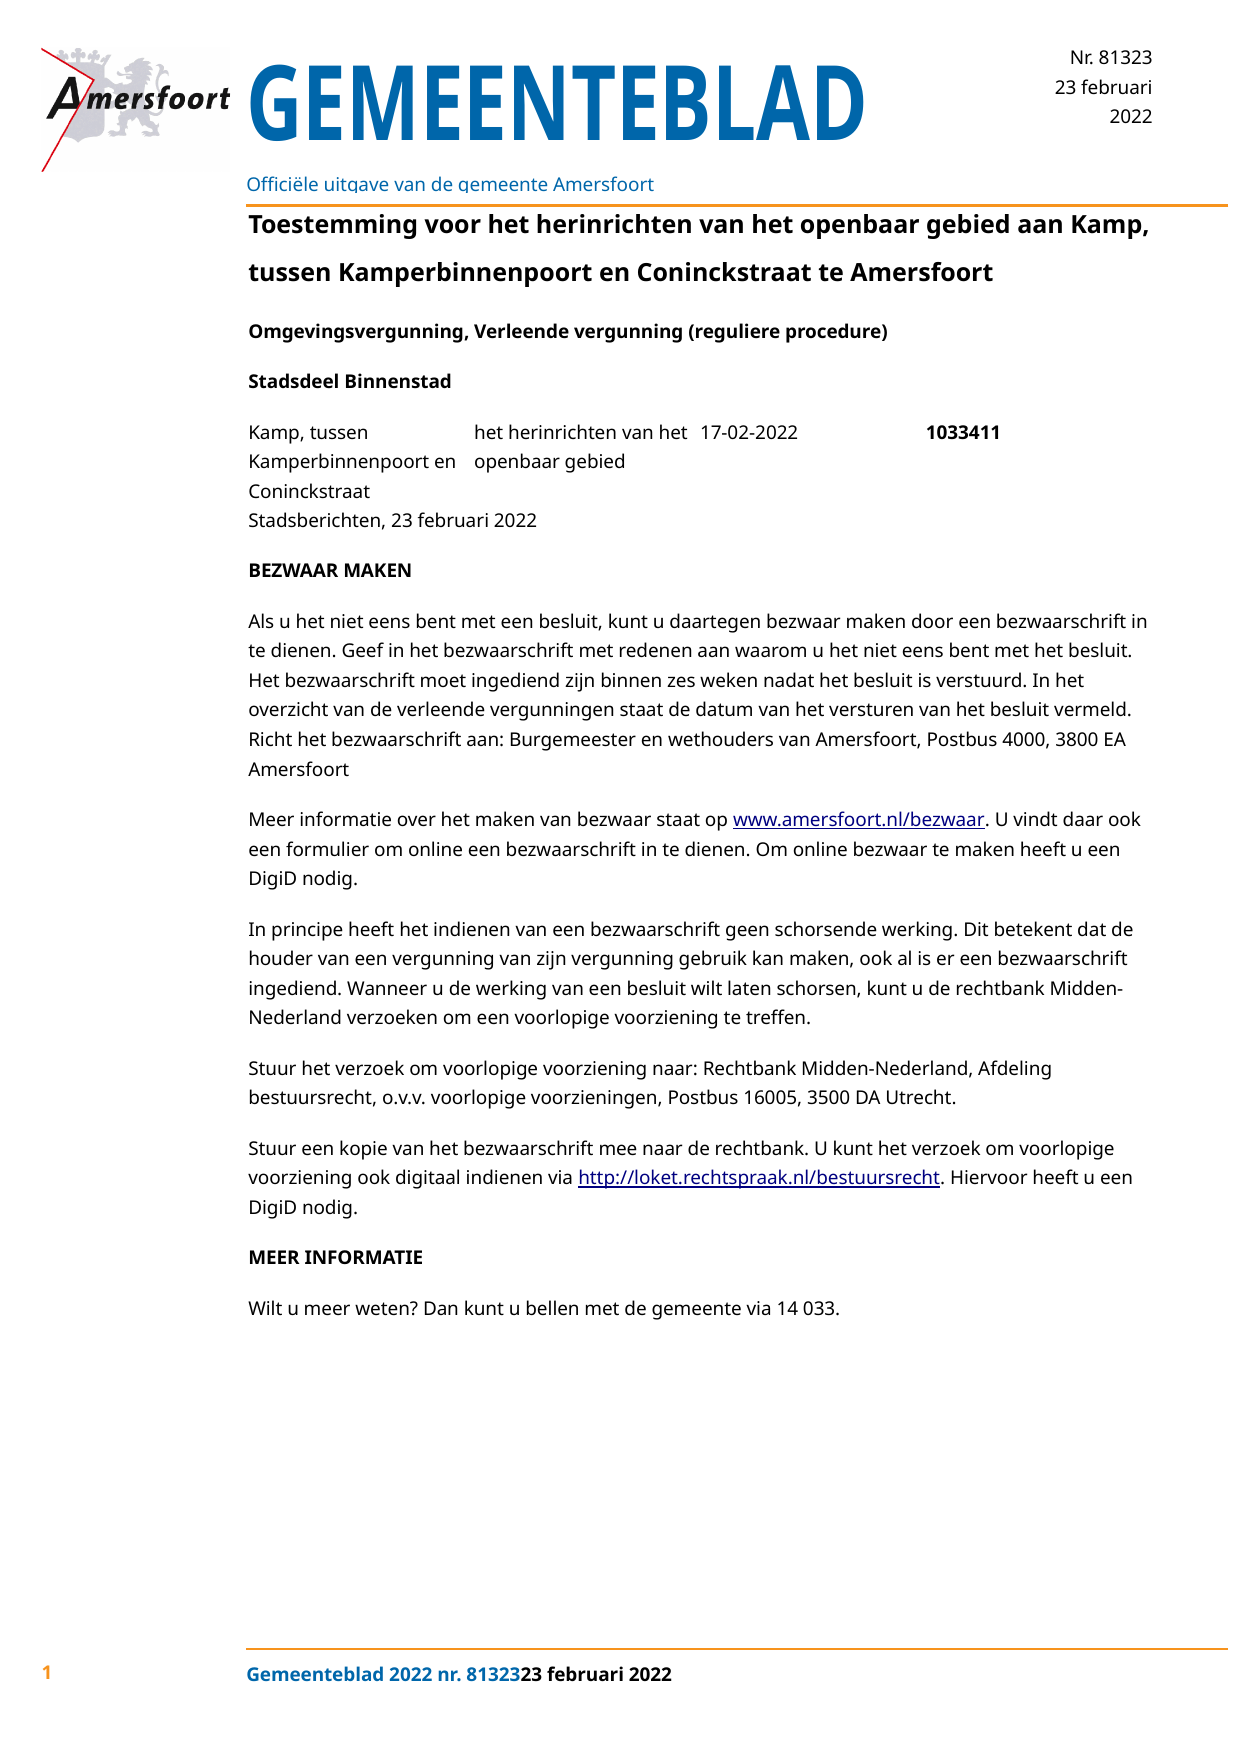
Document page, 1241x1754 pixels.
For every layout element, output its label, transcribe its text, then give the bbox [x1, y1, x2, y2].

text Toestemming voor het herinrichten van het openbaar gebied aan Kamp, tussen Kamperbinnenpoort en Coninckstraat te Amersfoort [248, 207, 1152, 288]
table_header 1033411 [926, 419, 1152, 504]
text MEER INFORMATIE [248, 1244, 1152, 1270]
text Omgevingsvergunning, Verleende vergunning (reguliere procedure) [248, 318, 1152, 344]
text Meer informatie over het maken van bezwaar staat op www.amersfoort.nl/bezwaar. U vindt daar ook een formulier om online een bezwaarschrift in te dienen. Om online bezwaar te maken heeft u een DigiD nodig. [248, 806, 1152, 891]
picture [41, 47, 231, 172]
table_header Kamp, tussen Kamperbinnenpoort en Coninckstraat [248, 419, 474, 504]
text Stuur het verzoek om voorlopige voorziening naar: Rechtbank Midden-Nederland, Afdeling bestuursrecht, o.v.v. voorlopige voorzieningen, Postbus 16005, 3500 DA Utrecht. [248, 1055, 1152, 1110]
text Wilt u meer weten? Dan kunt u bellen met de gemeente via 14 033. [248, 1295, 1152, 1321]
text Als u het niet eens bent met een besluit, kunt u daartegen bezwaar maken door een bezwaarschrift in te dienen. Geef in het bezwaarschrift met redenen aan waarom u het niet eens bent met het besluit. Het bezwaarschrift moet ingediend zijn binnen zes weken nadat het besluit is verstuurd. In het overzicht van de verleende vergunningen staat de datum van het versturen van het besluit vermeld. Richt het bezwaarschrift aan: Burgemeester en wethouders van Amersfoort, Postbus 4000, 3800 EA Amersfoort [248, 608, 1152, 781]
text Stuur een kopie van het bezwaarschrift mee naar de rechtbank. U kunt het verzoek om voorlopige voorziening ook digitaal indienen via http://loket.rechtspraak.nl/bestuursrecht. Hiervoor heeft u een DigiD nodig. [248, 1135, 1152, 1220]
table_header het herinrichten van het openbaar gebied [474, 419, 700, 504]
text Stadsberichten, 23 februari 2022 [248, 507, 1152, 533]
text BEZWAAR MAKEN [248, 557, 1152, 583]
text Stadsdeel Binnenstad [248, 368, 1152, 394]
text In principe heeft het indienen van een bezwaarschrift geen schorsende werking. Dit betekent dat de houder van een vergunning van zijn vergunning gebruik kan maken, ook al is er een bezwaarschrift ingediend. Wanneer u de werking van een besluit wilt laten schorsen, kunt u de rechtbank Midden-Nederland verzoeken om een voorlopige voorziening te treffen. [248, 916, 1152, 1030]
table_header 17-02-2022 [700, 419, 926, 504]
